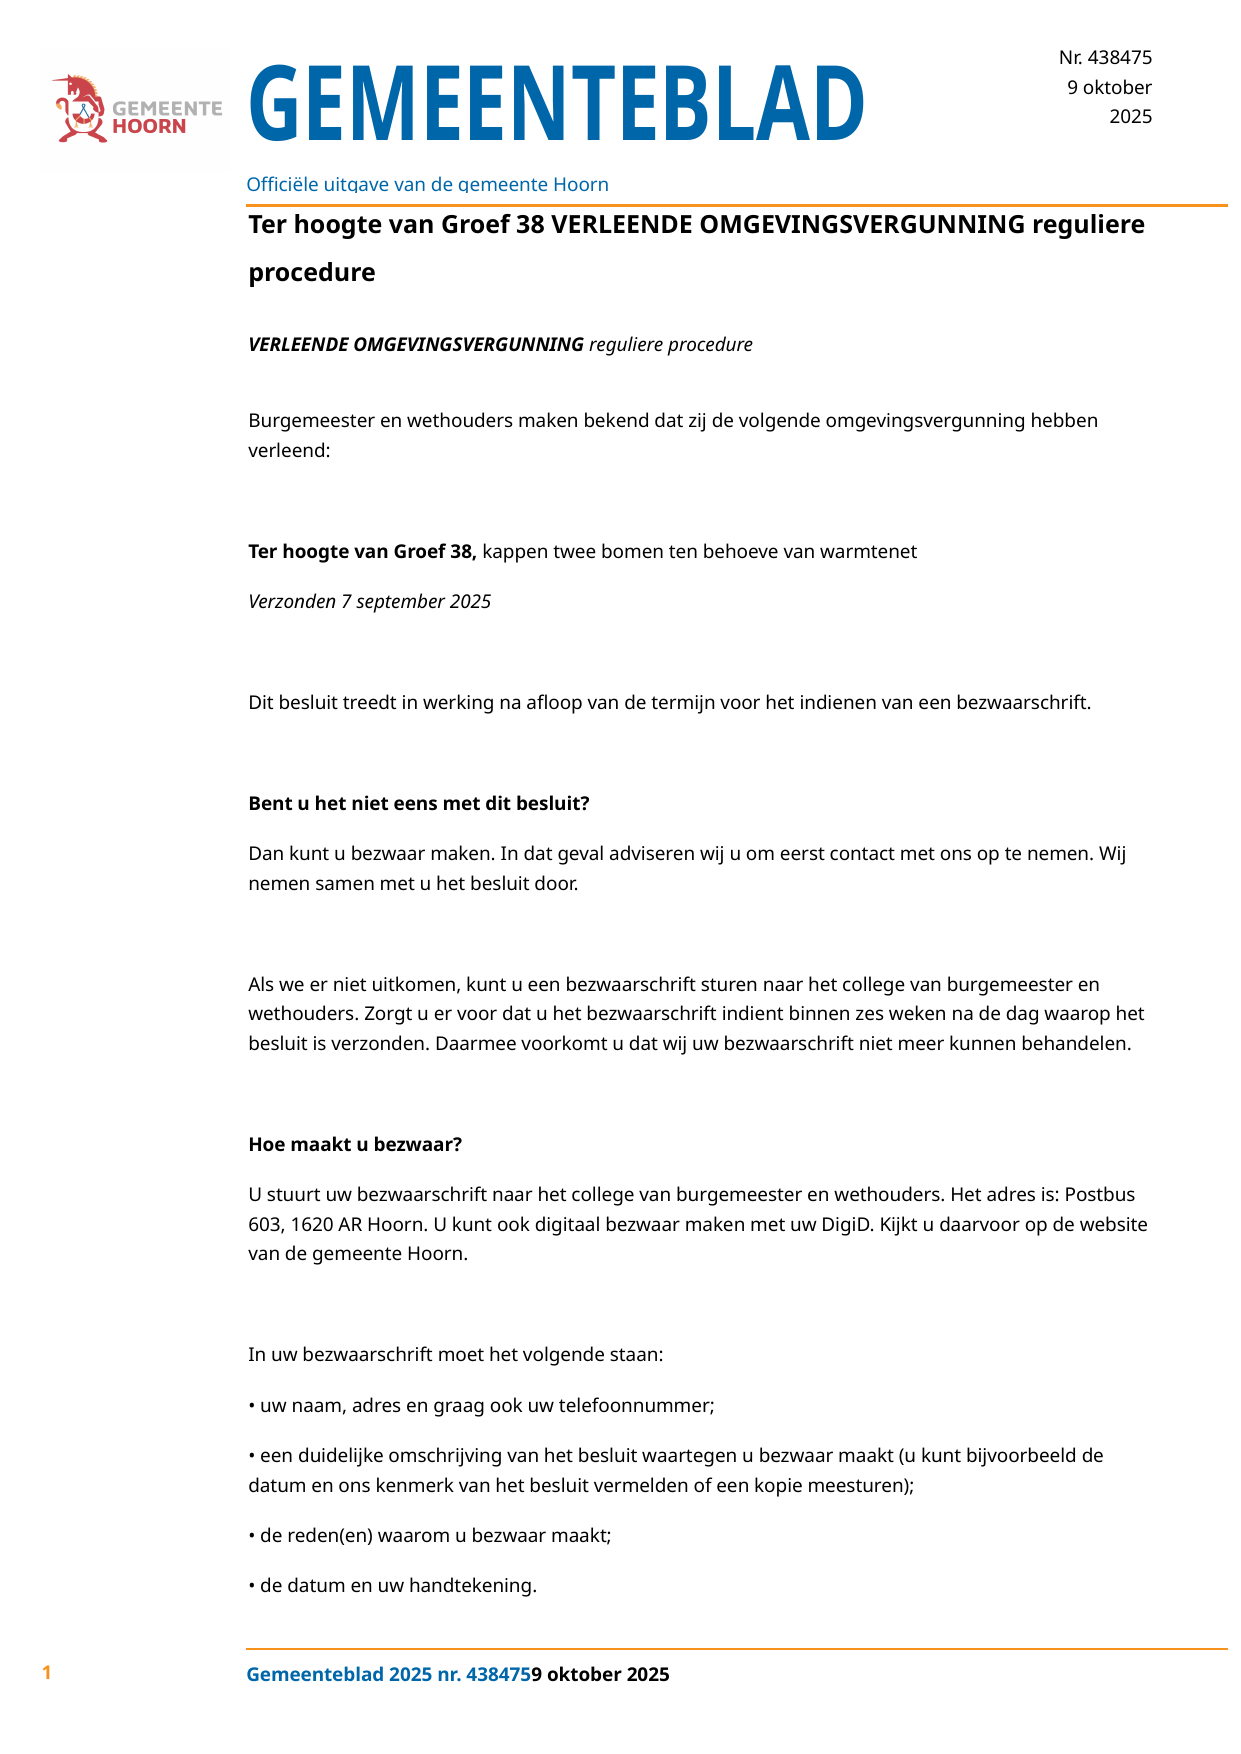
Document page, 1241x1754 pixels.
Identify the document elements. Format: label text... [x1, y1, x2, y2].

text Dit besluit treedt in werking na afloop van de termijn voor het indienen van een bezwaarschrift. [248, 689, 1152, 715]
text Ter hoogte van Groef 38, kappen twee bomen ten behoeve van warmtenet [248, 538, 1152, 564]
text Dan kunt u bezwaar maken. In dat geval adviseren wij u om eerst contact met ons op te nemen. Wij nemen samen met u het besluit door. [248, 841, 1152, 896]
text In uw bezwaarschrift moet het volgende staan: [248, 1341, 1152, 1367]
text • een duidelijke omschrijving van het besluit waartegen u bezwaar maakt (u kunt bijvoorbeeld de datum en ons kenmerk van het besluit vermelden of een kopie meesturen); [248, 1442, 1152, 1497]
text • de datum en uw handtekening. [248, 1573, 1152, 1598]
text • uw naam, adres en graag ook uw telefoonnummer; [248, 1392, 1152, 1417]
picture [41, 47, 231, 172]
text Bent u het niet eens met dit besluit? [248, 790, 1152, 816]
text Hoe maakt u bezwaar? [248, 1131, 1152, 1157]
text U stuurt uw bezwaarschrift naar het college van burgemeester en wethouders. Het adres is: Postbus 603, 1620 AR Hoorn. U kunt ook digitaal bezwaar maken met uw DigiD. Kijkt u daarvoor op de website van de gemeente Hoorn. [248, 1181, 1152, 1266]
text VERLEENDE OMGEVINGSVERGUNNING reguliere procedure [248, 331, 1152, 357]
text Als we er niet uitkomen, kunt u een bezwaarschrift sturen naar het college van burgemeester en wethouders. Zorgt u er voor dat u het bezwaarschrift indient binnen zes weken na de dag waarop het besluit is verzonden. Daarmee voorkomt u dat wij uw bezwaarschrift niet meer kunnen behandelen. [248, 971, 1152, 1056]
text Ter hoogte van Groef 38 VERLEENDE OMGEVINGSVERGUNNING reguliere procedure [248, 207, 1152, 288]
text Verzonden 7 september 2025 [248, 588, 1152, 614]
text Burgemeester en wethouders maken bekend dat zij de volgende omgevingsvergunning hebben verleend: [248, 408, 1152, 463]
text • de reden(en) waarom u bezwaar maakt; [248, 1522, 1152, 1548]
